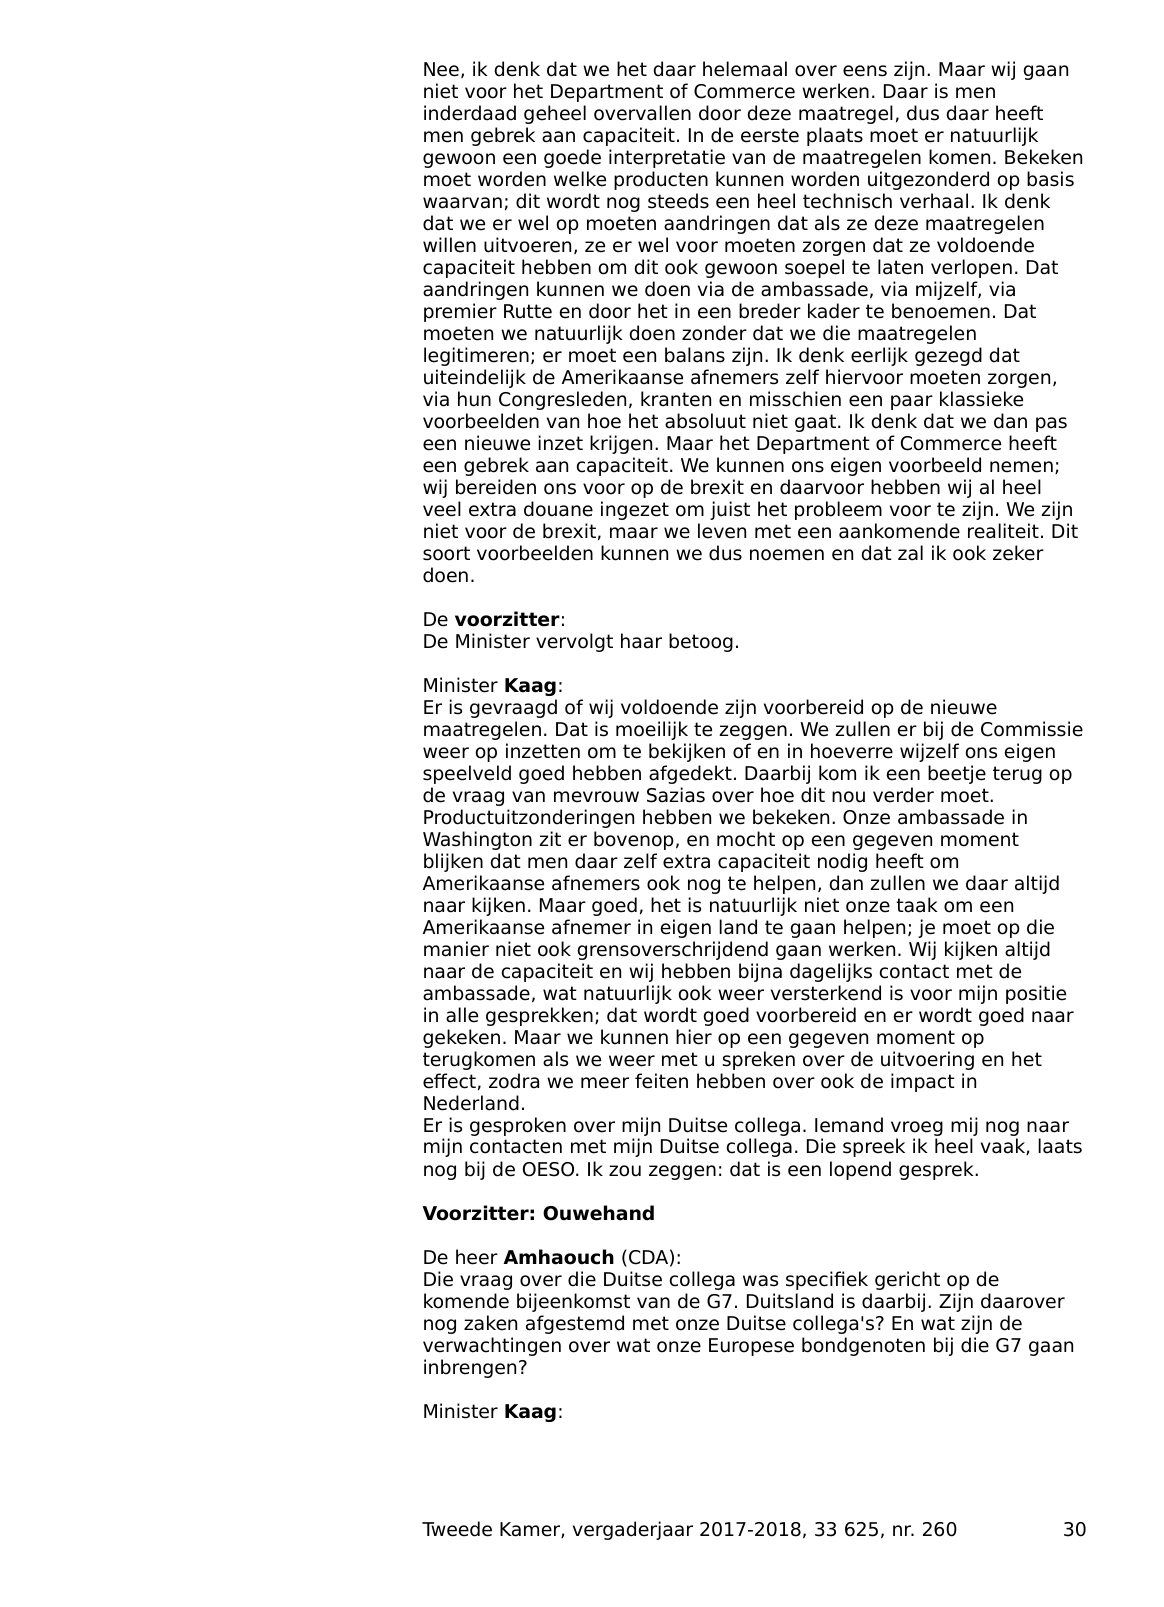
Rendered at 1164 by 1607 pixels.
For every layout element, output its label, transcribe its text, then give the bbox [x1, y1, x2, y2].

text Er is gevraagd of wij voldoende zijn voorbereid op de nieuwe maatregelen. Dat is moeilijk te zeggen. We zullen er bij de Commissie weer op inzetten om te bekijken of en in hoeverre wijzelf ons eigen speelveld goed hebben afgedekt. Daarbij kom ik een beetje terug op de vraag van mevrouw Sazias over hoe dit nou verder moet. Productuitzonderingen hebben we bekeken. Onze ambassade in Washington zit er bovenop, en mocht op een gegeven moment blijken dat men daar zelf extra capaciteit nodig heeft om Amerikaanse afnemers ook nog te helpen, dan zullen we daar altijd naar kijken. Maar goed, het is natuurlijk niet onze taak om een Amerikaanse afnemer in eigen land te gaan helpen; je moet op die manier niet ook grensoverschrijdend gaan werken. Wij kijken altijd naar de capaciteit en wij hebben bijna dagelijks contact met de ambassade, wat natuurlijk ook weer versterkend is voor mijn positie in alle gesprekken; dat wordt goed voorbereid en er wordt goed naar gekeken. Maar we kunnen hier op een gegeven moment op terugkomen als we weer met u spreken over de uitvoering en het effect, zodra we meer feiten hebben over ook de impact in Nederland. [422, 697, 1087, 1114]
text Er is gesproken over mijn Duitse collega. Iemand vroeg mij nog naar mijn contacten met mijn Duitse collega. Die spreek ik heel vaak, laats nog bij de OESO. Ik zou zeggen: dat is een lopend gesprek. [422, 1114, 1087, 1180]
text Die vraag over die Duitse collega was specifiek gericht op de komende bijeenkomst van de G7. Duitsland is daarbij. Zijn daarover nog zaken afgestemd met onze Duitse collega's? En wat zijn de verwachtingen over wat onze Europese bondgenoten bij die G7 gaan inbrengen? [422, 1269, 1087, 1379]
subtitle Voorzitter: Ouwehand [422, 1203, 1087, 1224]
text De heer Amhaouch (CDA): [422, 1247, 1087, 1269]
text De voorzitter: [422, 609, 1087, 631]
text Minister Kaag: [422, 1401, 1087, 1423]
text De Minister vervolgt haar betoog. [422, 631, 1087, 653]
text Nee, ik denk dat we het daar helemaal over eens zijn. Maar wij gaan niet voor het Department of Commerce werken. Daar is men inderdaad geheel overvallen door deze maatregel, dus daar heeft men gebrek aan capaciteit. In de eerste plaats moet er natuurlijk gewoon een goede interpretatie van de maatregelen komen. Bekeken moet worden welke producten kunnen worden uitgezonderd op basis waarvan; dit wordt nog steeds een heel technisch verhaal. Ik denk dat we er wel op moeten aandringen dat als ze deze maatregelen willen uitvoeren, ze er wel voor moeten zorgen dat ze voldoende capaciteit hebben om dit ook gewoon soepel te laten verlopen. Dat aandringen kunnen we doen via de ambassade, via mijzelf, via premier Rutte en door het in een breder kader te benoemen. Dat moeten we natuurlijk doen zonder dat we die maatregelen legitimeren; er moet een balans zijn. Ik denk eerlijk gezegd dat uiteindelijk de Amerikaanse afnemers zelf hiervoor moeten zorgen, via hun Congresleden, kranten en misschien een paar klassieke voorbeelden van hoe het absoluut niet gaat. Ik denk dat we dan pas een nieuwe inzet krijgen. Maar het Department of Commerce heeft een gebrek aan capaciteit. We kunnen ons eigen voorbeeld nemen; wij bereiden ons voor op de brexit en daarvoor hebben wij al heel veel extra douane ingezet om juist het probleem voor te zijn. We zijn niet voor de brexit, maar we leven met een aankomende realiteit. Dit soort voorbeelden kunnen we dus noemen en dat zal ik ook zeker doen. [422, 59, 1087, 587]
text Minister Kaag: [422, 675, 1087, 697]
